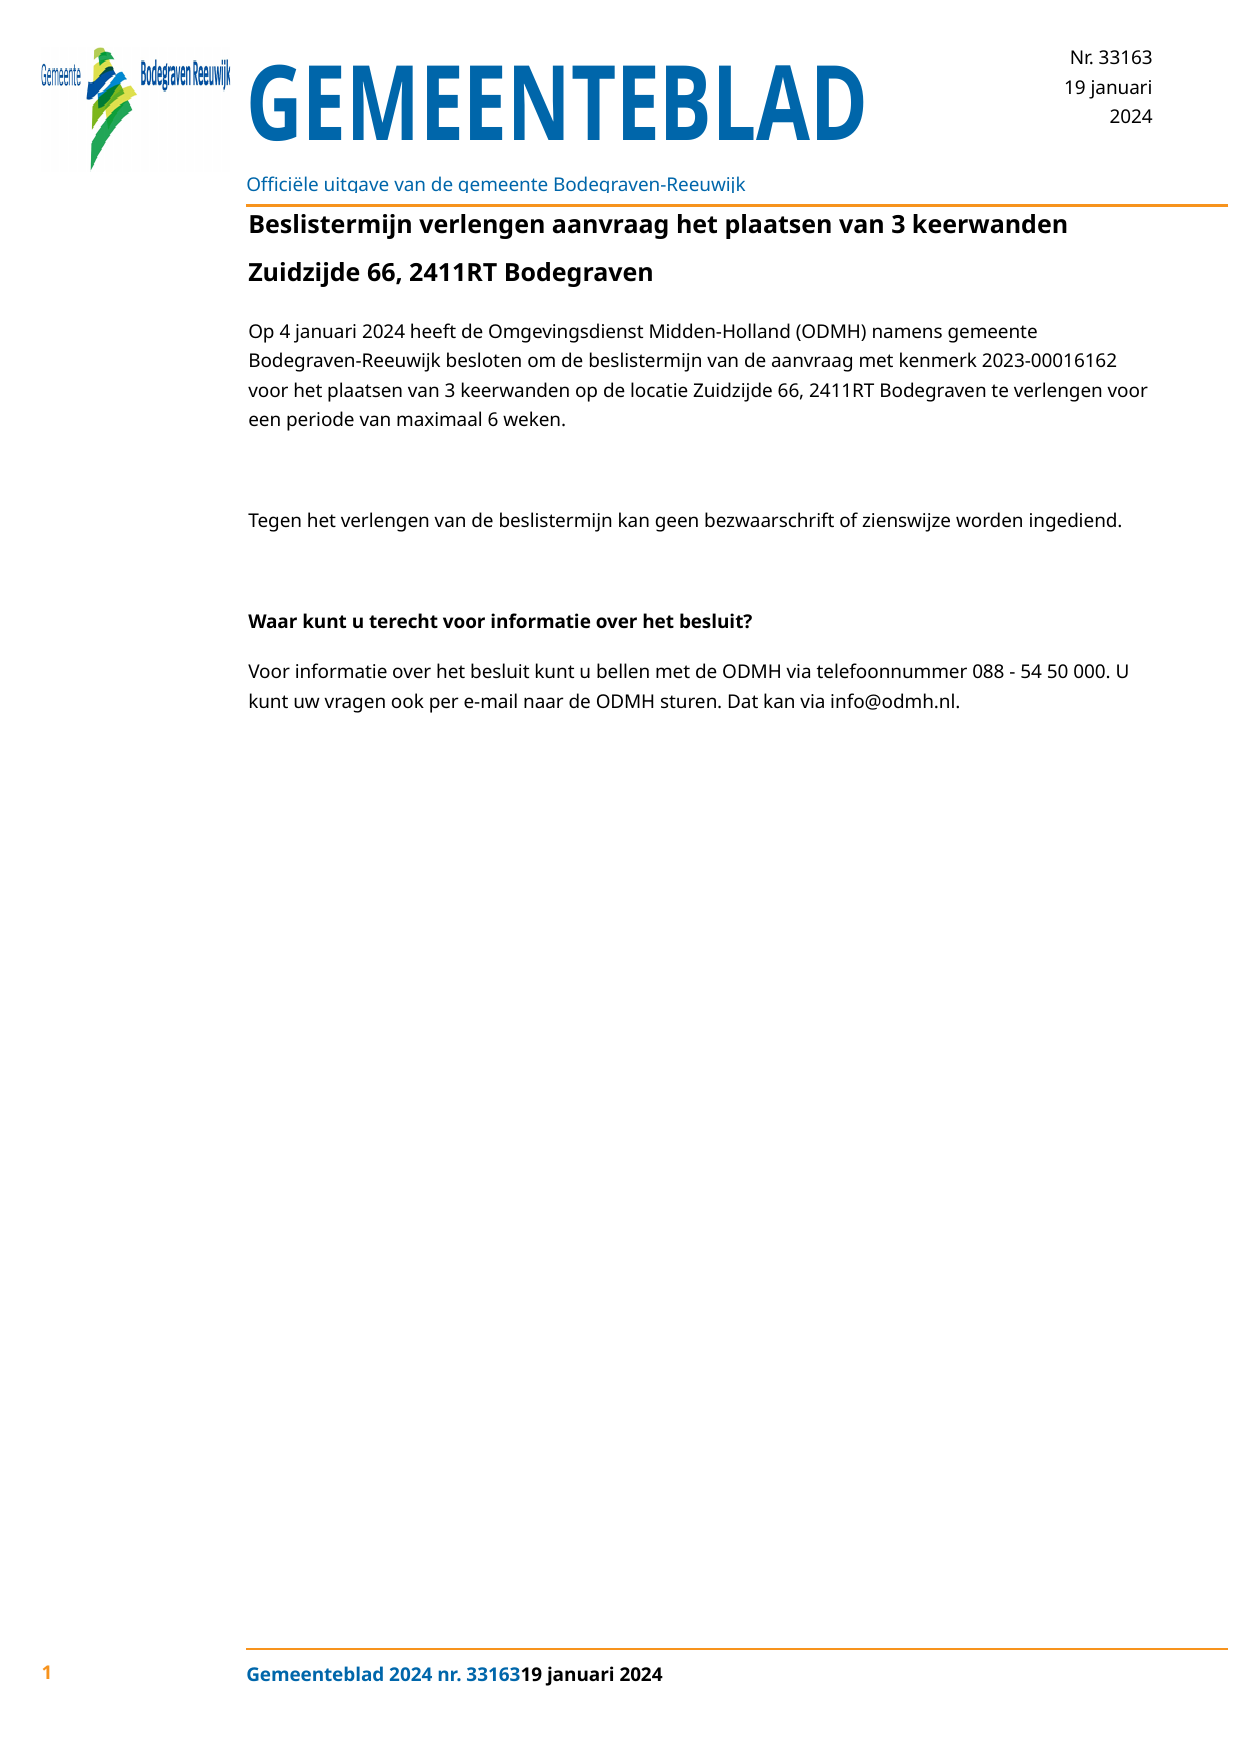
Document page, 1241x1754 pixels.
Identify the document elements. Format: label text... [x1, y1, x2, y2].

picture [41, 47, 231, 172]
text Voor informatie over het besluit kunt u bellen met de ODMH via telefoonnummer 088 - 54 50 000. U kunt uw vragen ook per e-mail naar de ODMH sturen. Dat kan via info@odmh.nl. [248, 659, 1152, 714]
text Op 4 januari 2024 heeft de Omgevingsdienst Midden-Holland (ODMH) namens gemeente Bodegraven-Reeuwijk besloten om de beslistermijn van de aanvraag met kenmerk 2023-00016162 voor het plaatsen van 3 keerwanden op de locatie Zuidzijde 66, 2411RT Bodegraven te verlengen voor een periode van maximaal 6 weken. [248, 318, 1152, 432]
text Tegen het verlengen van de beslistermijn kan geen bezwaarschrift of zienswijze worden ingediend. [248, 507, 1152, 533]
text Beslistermijn verlengen aanvraag het plaatsen van 3 keerwanden Zuidzijde 66, 2411RT Bodegraven [248, 207, 1152, 288]
text Waar kunt u terecht voor informatie over het besluit? [248, 608, 1152, 634]
